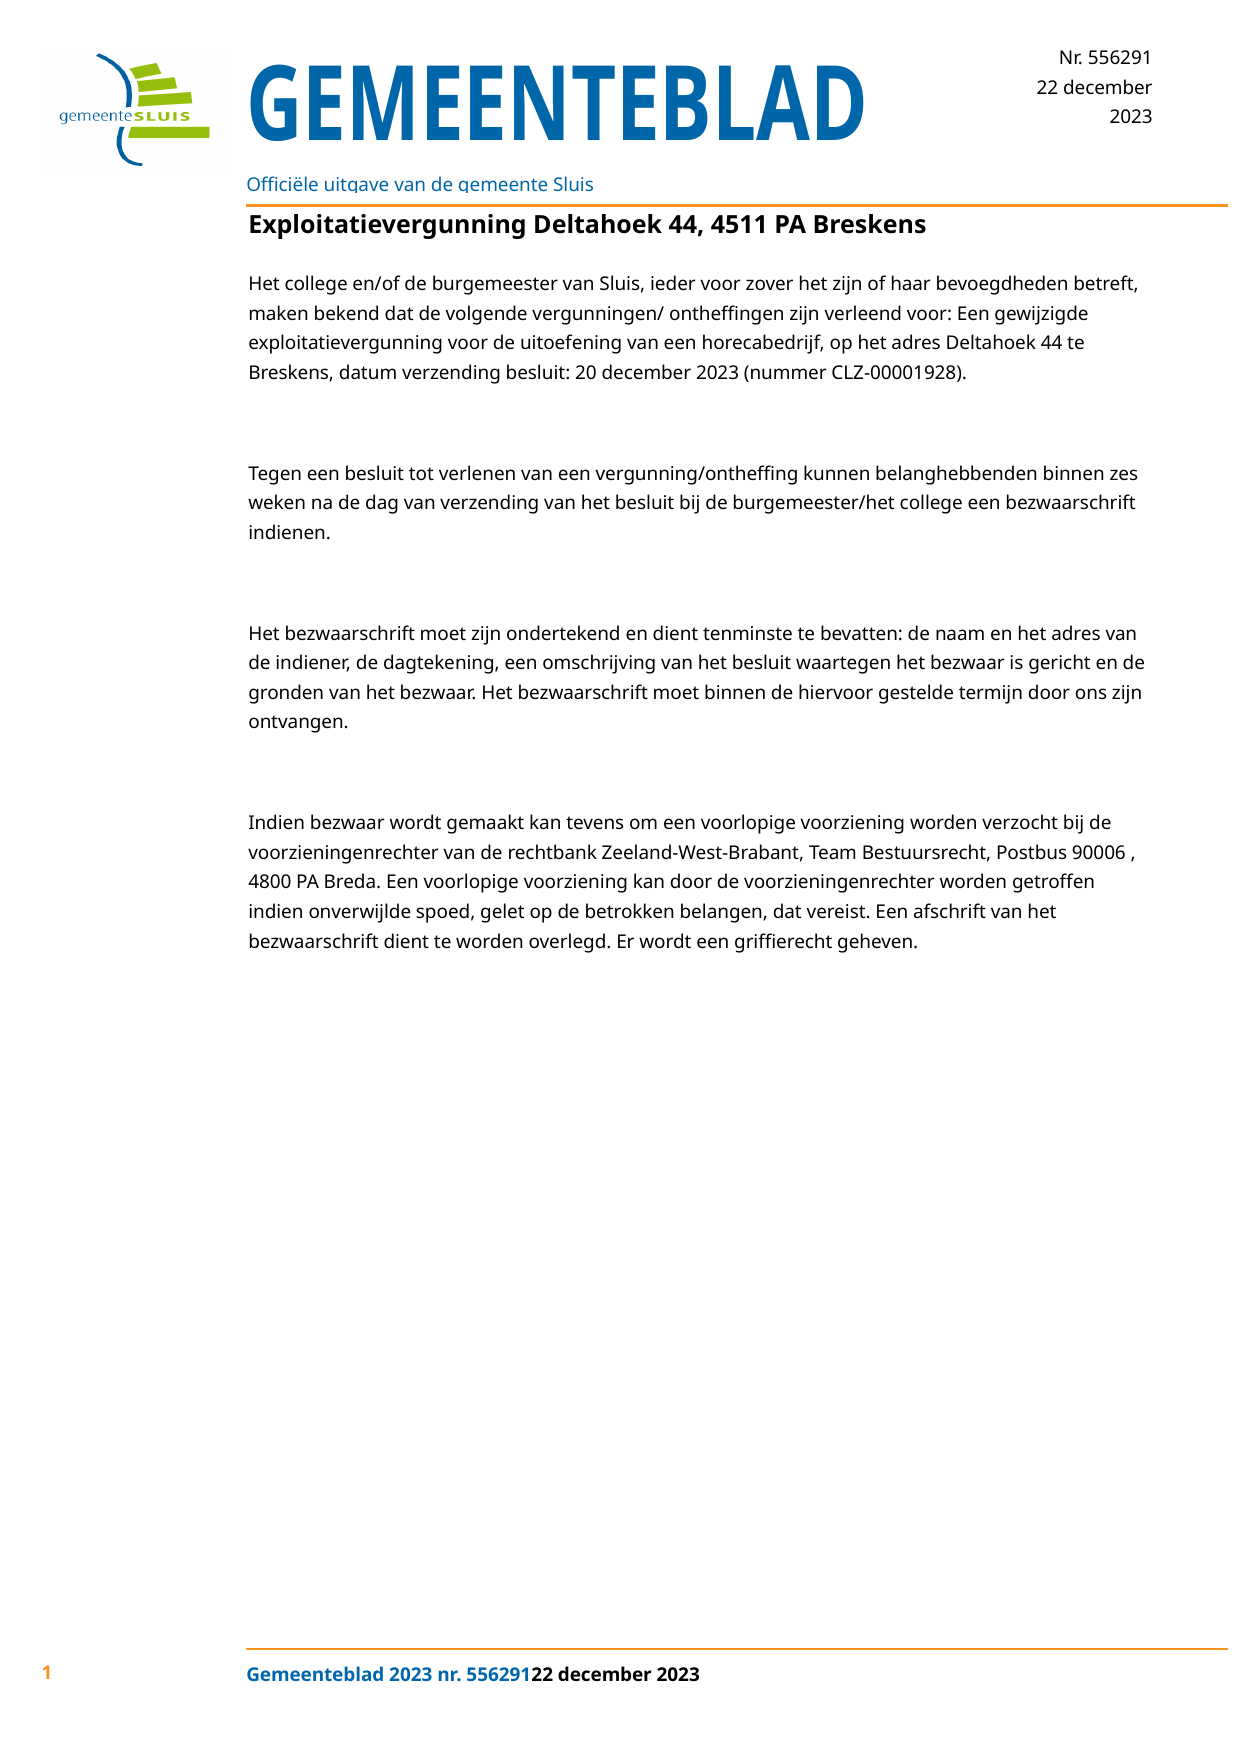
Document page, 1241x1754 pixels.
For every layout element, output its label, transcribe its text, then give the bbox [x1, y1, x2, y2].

text Het college en/of de burgemeester van Sluis, ieder voor zover het zijn of haar bevoegdheden betreft, maken bekend dat de volgende vergunningen/ ontheffingen zijn verleend voor: Een gewijzigde exploitatievergunning voor de uitoefening van een horecabedrijf, op het adres Deltahoek 44 te Breskens, datum verzending besluit: 20 december 2023 (nummer CLZ-00001928). [248, 270, 1152, 385]
text Tegen een besluit tot verlenen van een vergunning/ontheffing kunnen belanghebbenden binnen zes weken na de dag van verzending van het besluit bij de burgemeester/het college een bezwaarschrift indienen. [248, 460, 1152, 545]
text Het bezwaarschrift moet zijn ondertekend en dient tenminste te bevatten: de naam en het adres van de indiener, de dagtekening, een omschrijving van het besluit waartegen het bezwaar is gericht en de gronden van het bezwaar. Het bezwaarschrift moet binnen de hiervoor gestelde termijn door ons zijn ontvangen. [248, 620, 1152, 734]
picture [41, 47, 231, 172]
text Indien bezwaar wordt gemaakt kan tevens om een voorlopige voorziening worden verzocht bij de voorzieningenrechter van de rechtbank Zeeland-West-Brabant, Team Bestuursrecht, Postbus 90006 , 4800 PA Breda. Een voorlopige voorziening kan door de voorzieningenrechter worden getroffen indien onverwijlde spoed, gelet op de betrokken belangen, dat vereist. Een afschrift van het bezwaarschrift dient te worden overlegd. Er wordt een griffierecht geheven. [248, 809, 1152, 953]
text Exploitatievergunning Deltahoek 44, 4511 PA Breskens [248, 207, 1152, 241]
